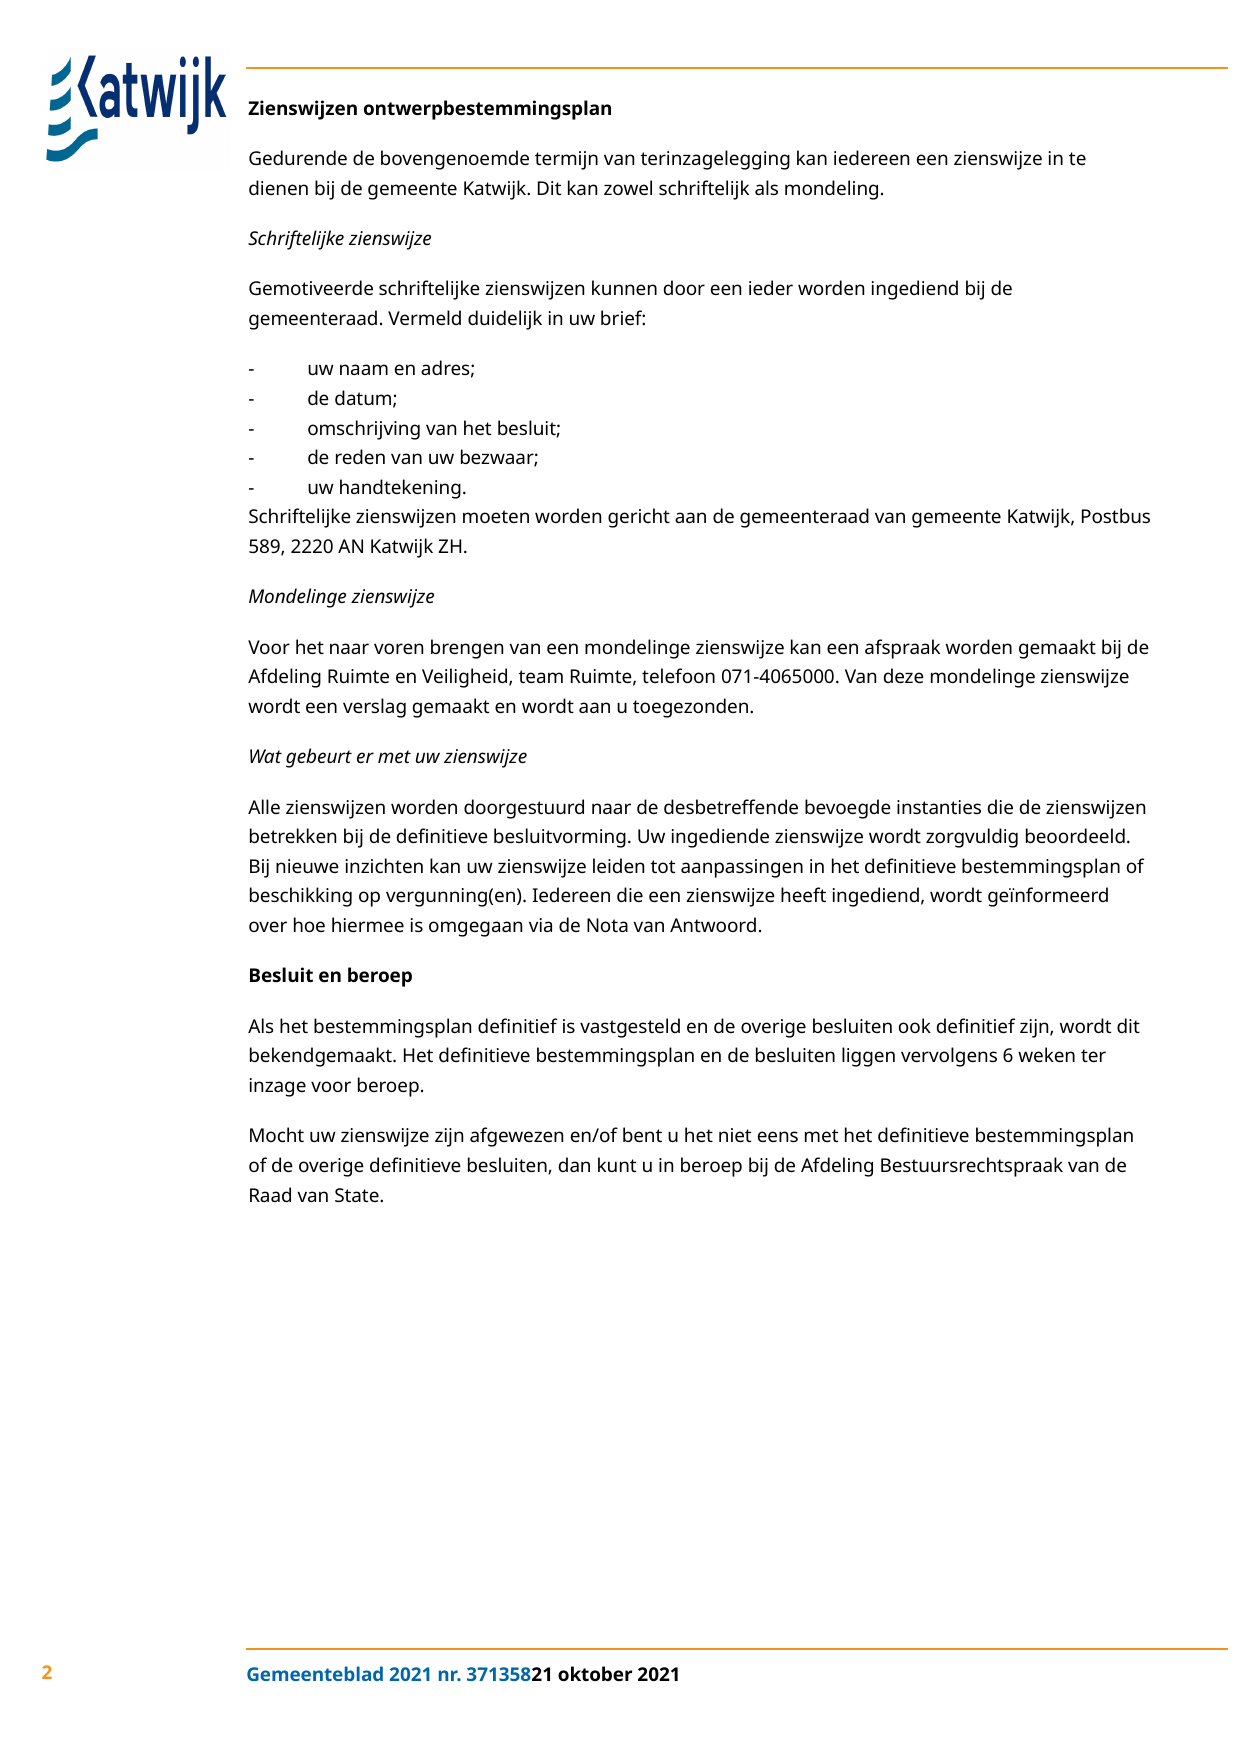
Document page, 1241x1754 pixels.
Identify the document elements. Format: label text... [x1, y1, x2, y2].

list de datum; [248, 385, 1152, 411]
text Gedurende de bovengenoemde termijn van terinzagelegging kan iedereen een zienswijze in te dienen bij de gemeente Katwijk. Dit kan zowel schriftelijk als mondeling. [248, 145, 1152, 201]
list omschrijving van het besluit; [248, 415, 1152, 441]
text Voor het naar voren brengen van een mondelinge zienswijze kan een afspraak worden gemaakt bij de Afdeling Ruimte en Veiligheid, team Ruimte, telefoon 071-4065000. Van deze mondelinge zienswijze wordt een verslag gemaakt en wordt aan u toegezonden. [248, 634, 1152, 719]
text Besluit en beroep [248, 963, 1152, 988]
list uw handtekening. [248, 474, 1152, 500]
text Wat gebeurt er met uw zienswijze [248, 743, 1152, 769]
text Schriftelijke zienswijze [248, 225, 1152, 251]
text Mondelinge zienswijze [248, 583, 1152, 609]
text Gemotiveerde schriftelijke zienswijzen kunnen door een ieder worden ingediend bij de gemeenteraad. Vermeld duidelijk in uw brief: [248, 276, 1152, 331]
list de reden van uw bezwaar; [248, 444, 1152, 470]
text Zienswijzen ontwerpbestemmingsplan [248, 95, 1152, 121]
text Als het bestemmingsplan definitief is vastgesteld en de overige besluiten ook definitief zijn, wordt dit bekendgemaakt. Het definitieve bestemmingsplan en de besluiten liggen vervolgens 6 weken ter inzage voor beroep. [248, 1013, 1152, 1098]
text Schriftelijke zienswijzen moeten worden gericht aan de gemeenteraad van gemeente Katwijk, Postbus 589, 2220 AN Katwijk ZH. [248, 503, 1152, 559]
list uw naam en adres; [248, 356, 1152, 381]
text Alle zienswijzen worden doorgestuurd naar de desbetreffende bevoegde instanties die de zienswijzen betrekken bij de definitieve besluitvorming. Uw ingediende zienswijze wordt zorgvuldig beoordeeld. Bij nieuwe inzichten kan uw zienswijze leiden tot aanpassingen in het definitieve bestemmingsplan of beschikking op vergunning(en). Iedereen die een zienswijze heeft ingediend, wordt geïnformeerd over hoe hiermee is omgegaan via de Nota van Antwoord. [248, 794, 1152, 938]
text Mocht uw zienswijze zijn afgewezen en/of bent u het niet eens met het definitieve bestemmingsplan of de overige definitieve besluiten, dan kunt u in beroep bij de Afdeling Bestuursrechtspraak van de Raad van State. [248, 1123, 1152, 1208]
picture [41, 47, 231, 172]
